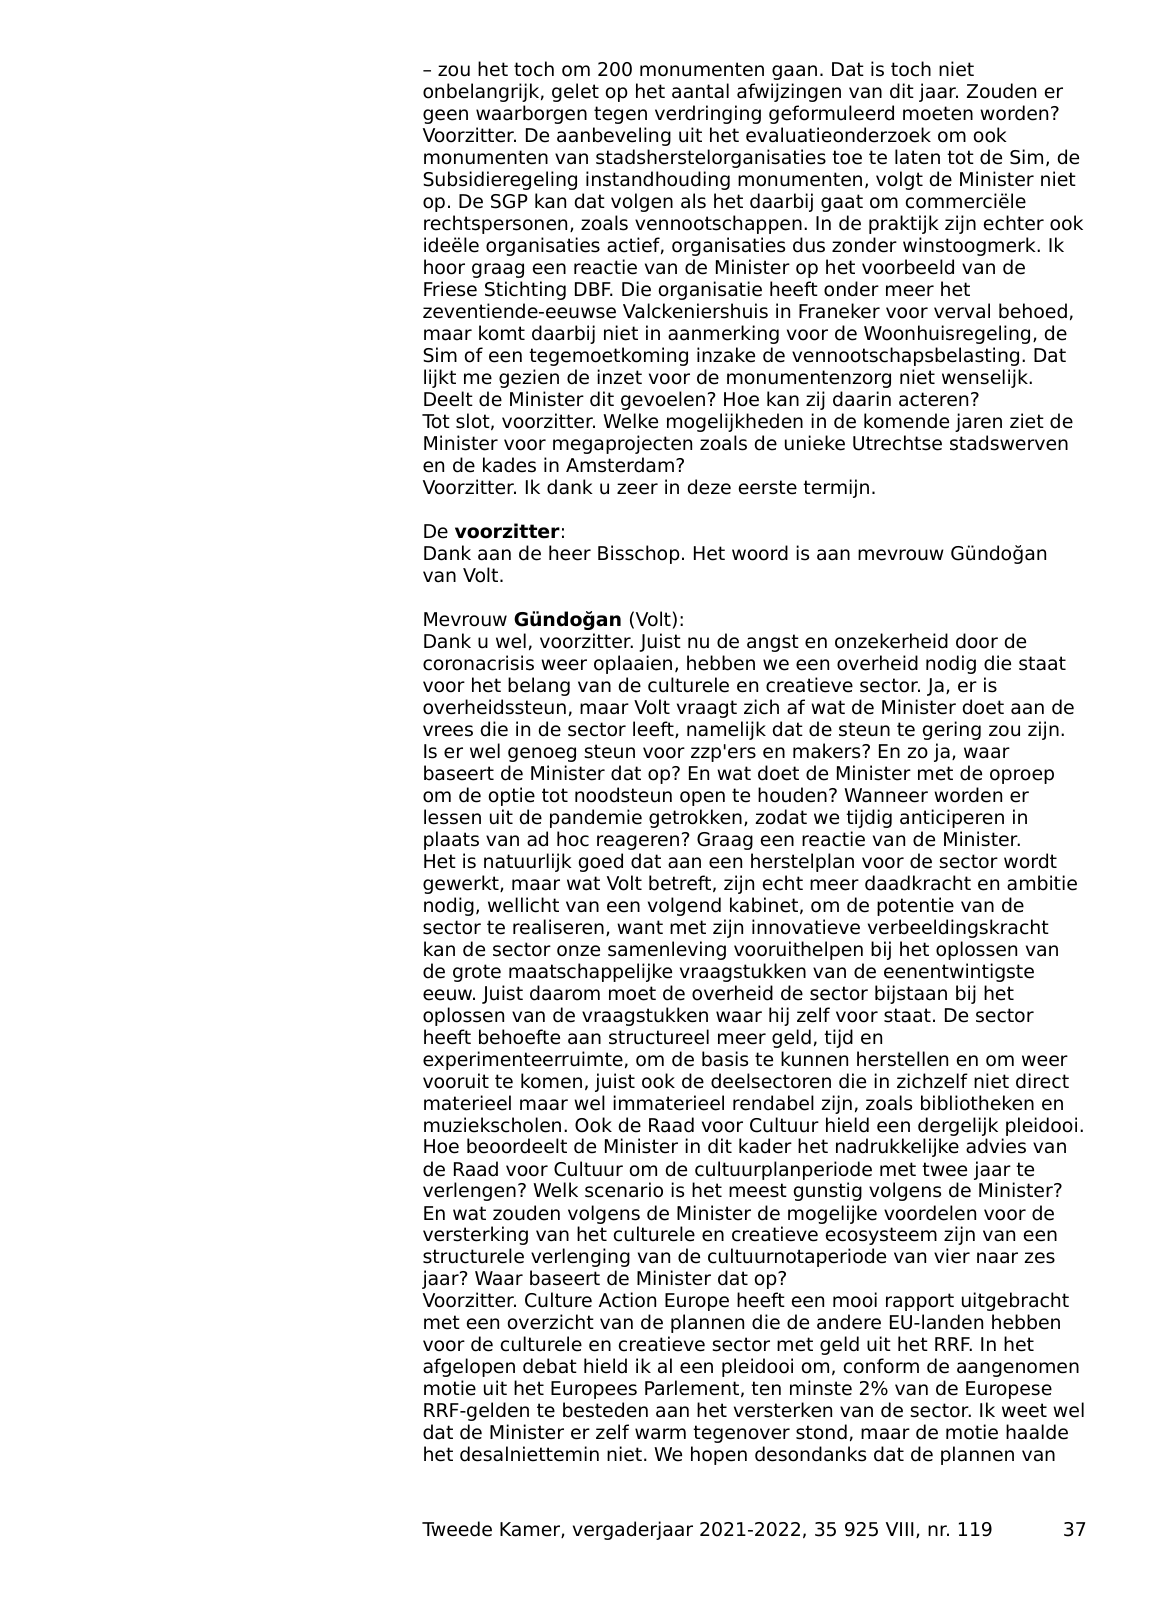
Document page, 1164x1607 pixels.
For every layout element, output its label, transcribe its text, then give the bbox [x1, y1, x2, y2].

text Dank aan de heer Bisschop. Het woord is aan mevrouw Gündoğan van Volt. [422, 543, 1087, 587]
text Voorzitter. Ik dank u zeer in deze eerste termijn. [422, 477, 1087, 499]
text Tot slot, voorzitter. Welke mogelijkheden in de komende jaren ziet de Minister voor megaprojecten zoals de unieke Utrechtse stadswerven en de kades in Amsterdam? [422, 411, 1087, 477]
text Mevrouw Gündoğan (Volt): [422, 609, 1087, 631]
text Voorzitter. Culture Action Europe heeft een mooi rapport uitgebracht met een overzicht van de plannen die de andere EU-landen hebben voor de culturele en creatieve sector met geld uit het RRF. In het afgelopen debat hield ik al een pleidooi om, conform de aangenomen motie uit het Europees Parlement, ten minste 2% van de Europese RRF-gelden te besteden aan het versterken van de sector. Ik weet wel dat de Minister er zelf warm tegenover stond, maar de motie haalde het desalniettemin niet. We hopen desondanks dat de plannen van [422, 1290, 1087, 1466]
text De voorzitter: [422, 521, 1087, 543]
text Dank u wel, voorzitter. Juist nu de angst en onzekerheid door de coronacrisis weer oplaaien, hebben we een overheid nodig die staat voor het belang van de culturele en creatieve sector. Ja, er is overheidssteun, maar Volt vraagt zich af wat de Minister doet aan de vrees die in de sector leeft, namelijk dat de steun te gering zou zijn. Is er wel genoeg steun voor zzp'ers en makers? En zo ja, waar baseert de Minister dat op? En wat doet de Minister met de oproep om de optie tot noodsteun open te houden? Wanneer worden er lessen uit de pandemie getrokken, zodat we tijdig anticiperen in plaats van ad hoc reageren? Graag een reactie van de Minister. [422, 631, 1087, 851]
text – zou het toch om 200 monumenten gaan. Dat is toch niet onbelangrijk, gelet op het aantal afwijzingen van dit jaar. Zouden er geen waarborgen tegen verdringing geformuleerd moeten worden? [422, 59, 1087, 125]
text Het is natuurlijk goed dat aan een herstelplan voor de sector wordt gewerkt, maar wat Volt betreft, zijn echt meer daadkracht en ambitie nodig, wellicht van een volgend kabinet, om de potentie van de sector te realiseren, want met zijn innovatieve verbeeldingskracht kan de sector onze samenleving vooruithelpen bij het oplossen van de grote maatschappelijke vraagstukken van de eenentwintigste eeuw. Juist daarom moet de overheid de sector bijstaan bij het oplossen van de vraagstukken waar hij zelf voor staat. De sector heeft behoefte aan structureel meer geld, tijd en experimenteerruimte, om de basis te kunnen herstellen en om weer vooruit te komen, juist ook de deelsectoren die in zichzelf niet direct materieel maar wel immaterieel rendabel zijn, zoals bibliotheken en muziekscholen. Ook de Raad voor Cultuur hield een dergelijk pleidooi. Hoe beoordeelt de Minister in dit kader het nadrukkelijke advies van de Raad voor Cultuur om de cultuurplanperiode met twee jaar te verlengen? Welk scenario is het meest gunstig volgens de Minister? En wat zouden volgens de Minister de mogelijke voordelen voor de versterking van het culturele en creatieve ecosysteem zijn van een structurele verlenging van de cultuurnotaperiode van vier naar zes jaar? Waar baseert de Minister dat op? [422, 851, 1087, 1290]
text Voorzitter. De aanbeveling uit het evaluatieonderzoek om ook monumenten van stadsherstelorganisaties toe te laten tot de Sim, de Subsidieregeling instandhouding monumenten, volgt de Minister niet op. De SGP kan dat volgen als het daarbij gaat om commerciële rechtspersonen, zoals vennootschappen. In de praktijk zijn echter ook ideële organisaties actief, organisaties dus zonder winstoogmerk. Ik hoor graag een reactie van de Minister op het voorbeeld van de Friese Stichting DBF. Die organisatie heeft onder meer het zeventiende-eeuwse Valckeniershuis in Franeker voor verval behoed, maar komt daarbij niet in aanmerking voor de Woonhuisregeling, de Sim of een tegemoetkoming inzake de vennootschapsbelasting. Dat lijkt me gezien de inzet voor de monumentenzorg niet wenselijk. Deelt de Minister dit gevoelen? Hoe kan zij daarin acteren? [422, 125, 1087, 411]
